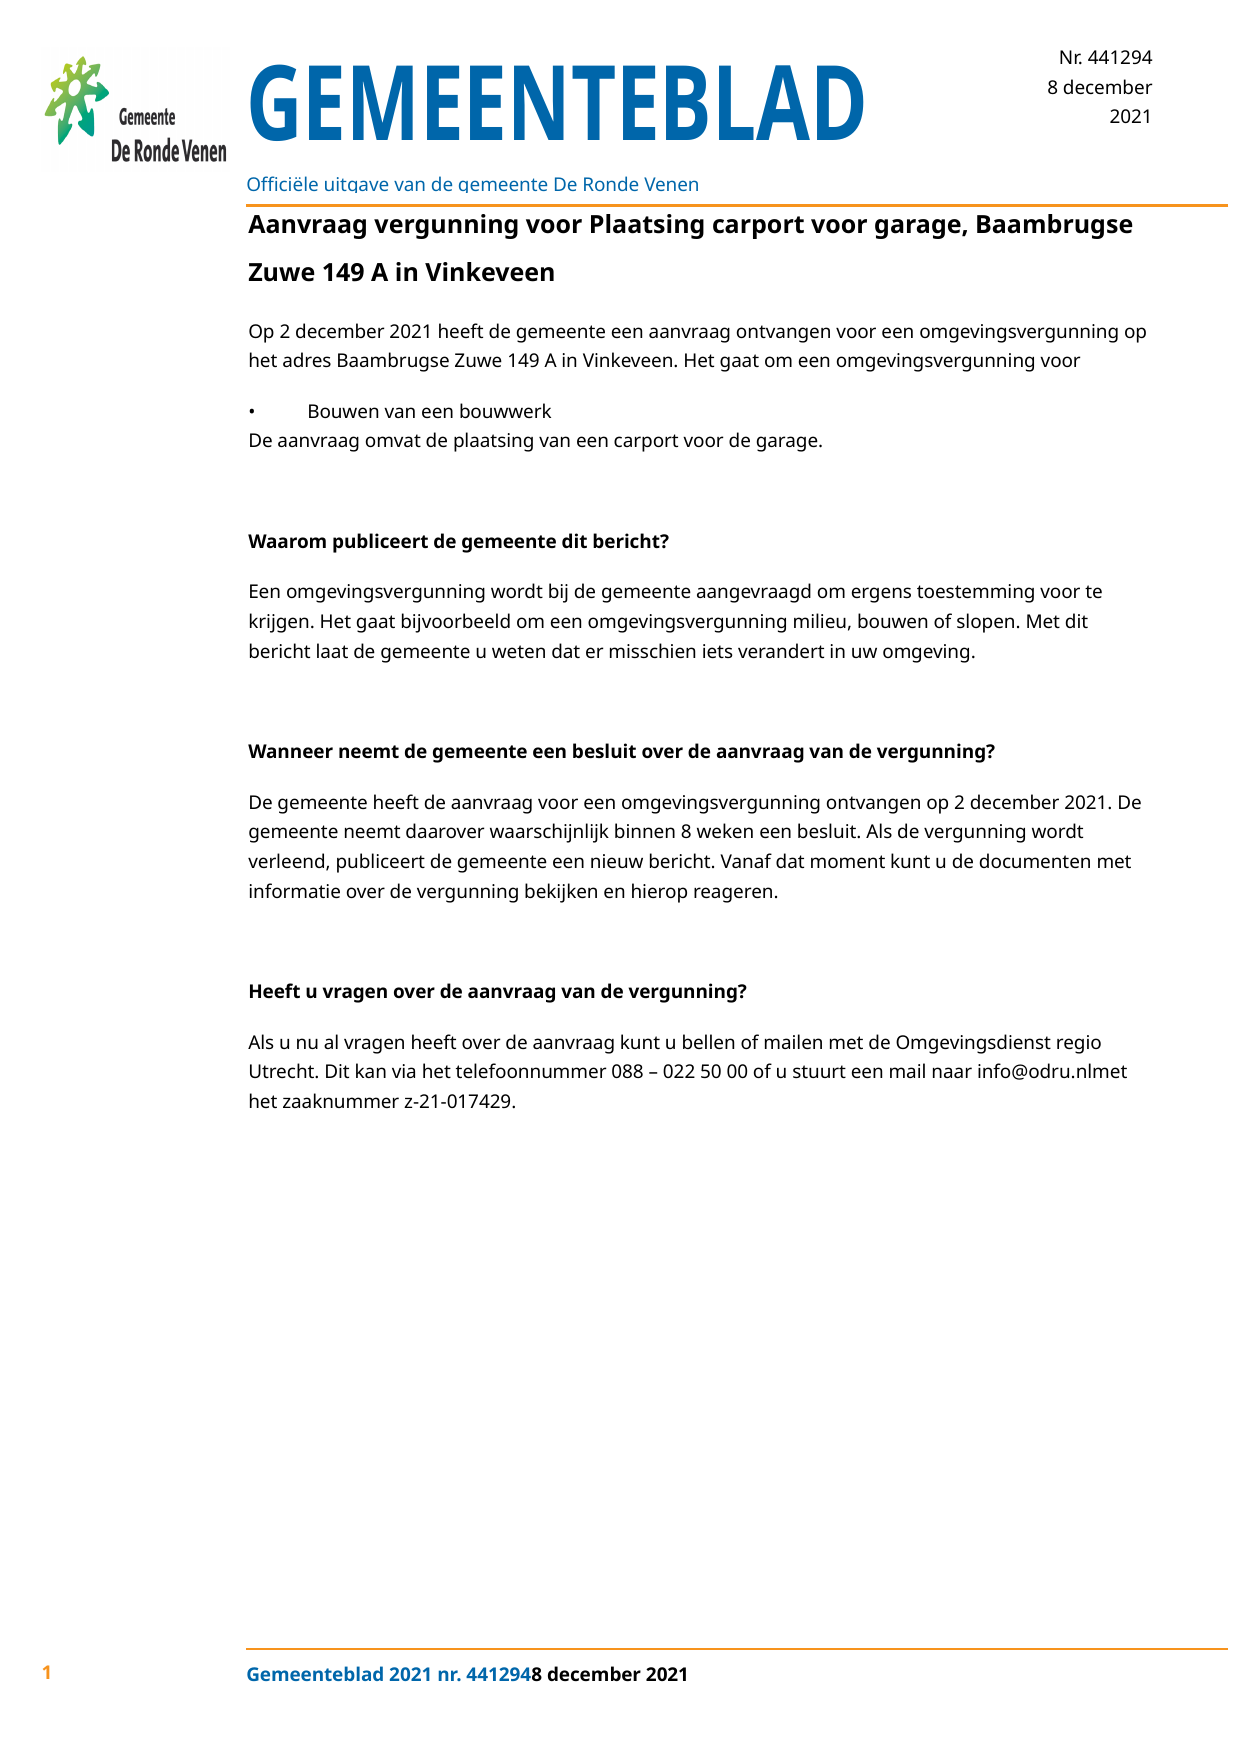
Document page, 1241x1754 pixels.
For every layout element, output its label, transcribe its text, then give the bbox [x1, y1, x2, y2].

list Bouwen van een bouwwerk [248, 398, 1152, 424]
text Waarom publiceert de gemeente dit bericht? [248, 528, 1152, 554]
text Aanvraag vergunning voor Plaatsing carport voor garage, Baambrugse Zuwe 149 A in Vinkeveen [248, 207, 1152, 288]
text De gemeente heeft de aanvraag voor een omgevingsvergunning ontvangen op 2 december 2021. De gemeente neemt daarover waarschijnlijk binnen 8 weken een besluit. Als de vergunning wordt verleend, publiceert de gemeente een nieuw bericht. Vanaf dat moment kunt u de documenten met informatie over de vergunning bekijken en hierop reageren. [248, 789, 1152, 904]
text Wanneer neemt de gemeente een besluit over de aanvraag van de vergunning? [248, 739, 1152, 764]
text Heeft u vragen over de aanvraag van de vergunning? [248, 979, 1152, 1004]
text De aanvraag omvat de plaatsing van een carport voor de garage. [248, 427, 1152, 453]
text Op 2 december 2021 heeft de gemeente een aanvraag ontvangen voor een omgevingsvergunning op het adres Baambrugse Zuwe 149 A in Vinkeveen. Het gaat om een omgevingsvergunning voor [248, 318, 1152, 373]
picture [41, 47, 231, 172]
text Als u nu al vragen heeft over de aanvraag kunt u bellen of mailen met de Omgevingsdienst regio Utrecht. Dit kan via het telefoonnummer 088 – 022 50 00 of u stuurt een mail naar info@odru.nlmet het zaaknummer z-21-017429. [248, 1029, 1152, 1114]
text Een omgevingsvergunning wordt bij de gemeente aangevraagd om ergens toestemming voor te krijgen. Het gaat bijvoorbeeld om een omgevingsvergunning milieu, bouwen of slopen. Met dit bericht laat de gemeente u weten dat er misschien iets verandert in uw omgeving. [248, 579, 1152, 664]
